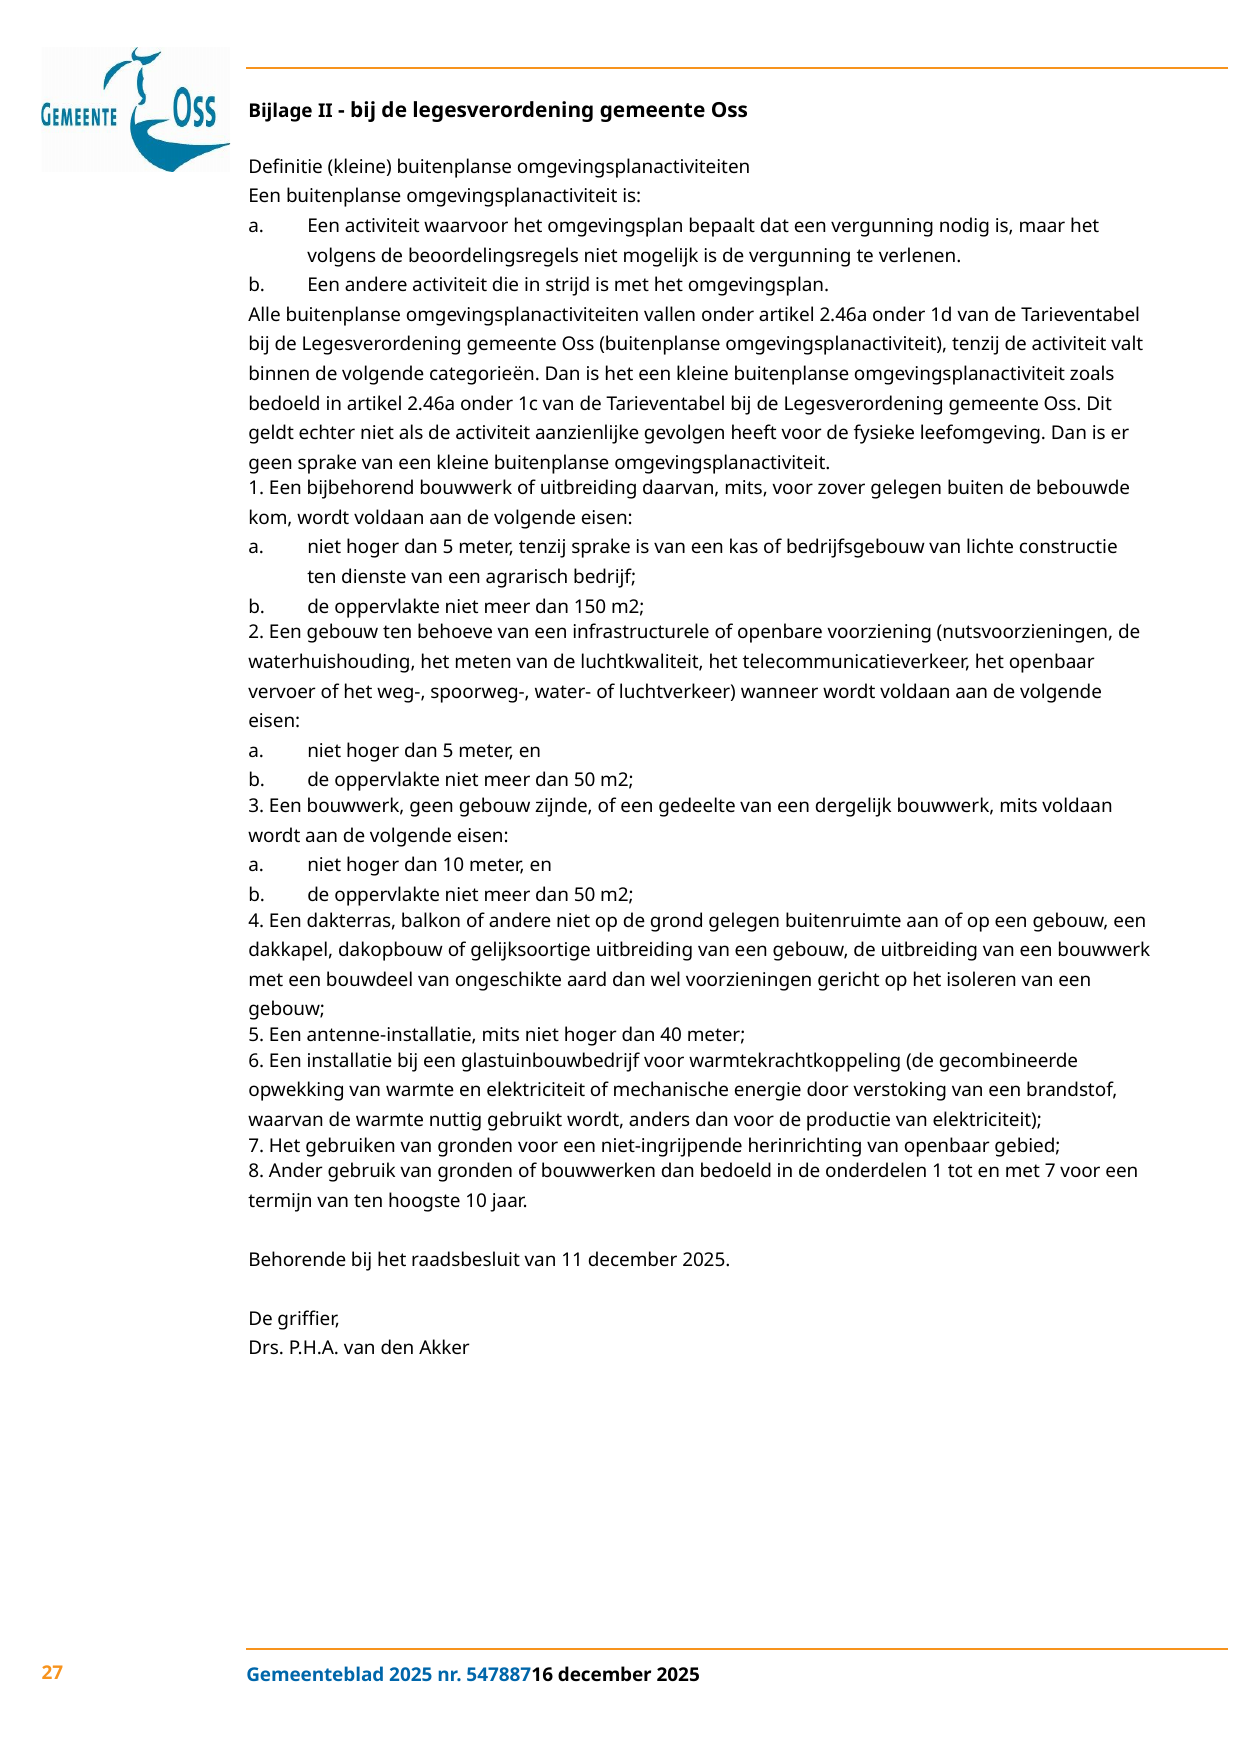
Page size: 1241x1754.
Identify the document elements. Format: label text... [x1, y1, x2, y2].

picture [41, 47, 231, 172]
table_cell 3. Een bouwwerk, geen gebouw zijnde, of een gedeelte van een dergelijk bouwwerk, mits voldaan wordt aan de volgende eisen: niet hoger dan 10 meter, en de oppervlakte niet meer dan 50 m2; [248, 792, 1152, 907]
text Definitie (kleine) buitenplanse omgevingsplanactiviteiten [248, 153, 1152, 179]
table_header Een buitenplanse omgevingsplanactiviteit is: Een activiteit waarvoor het omgevingsplan bepaalt dat een vergunning nodig is, maar het volgens de beoordelingsregels niet mogelijk is de vergunning te verlenen. Een andere activiteit die in strijd is met het omgevingsplan. Alle buitenplanse omgevingsplanactiviteiten vallen onder artikel 2.46a onder 1d van de Tarieventabel bij de Legesverordening gemeente Oss (buitenplanse omgevingsplanactiviteit), tenzij de activiteit valt binnen de volgende categorieën. Dan is het een kleine buitenplanse omgevingsplanactiviteit zoals bedoeld in artikel 2.46a onder 1c van de Tarieventabel bij de Legesverordening gemeente Oss. Dit geldt echter niet als de activiteit aanzienlijke gevolgen heeft voor de fysieke leefomgeving. Dan is er geen sprake van een kleine buitenplanse omgevingsplanactiviteit. [248, 183, 1152, 474]
text Behorende bij het raadsbesluit van 11 december 2025. [248, 1246, 1152, 1271]
table_cell 5. Een antenne-installatie, mits niet hoger dan 40 meter; [248, 1021, 1152, 1047]
text Bijlage II - bij de legesverordening gemeente Oss [248, 95, 1152, 123]
table_cell 6. Een installatie bij een glastuinbouwbedrijf voor warmtekrachtkoppeling (de gecombineerde opwekking van warmte en elektriciteit of mechanische energie door verstoking van een brandstof, waarvan de warmte nuttig gebruikt wordt, anders dan voor de productie van elektriciteit); [248, 1047, 1152, 1132]
table_cell 1. Een bijbehorend bouwwerk of uitbreiding daarvan, mits, voor zover gelegen buiten de bebouwde kom, wordt voldaan aan de volgende eisen: niet hoger dan 5 meter, tenzij sprake is van een kas of bedrijfsgebouw van lichte constructie ten dienste van een agrarisch bedrijf; de oppervlakte niet meer dan 150 m2; [248, 475, 1152, 619]
text De griffier, [248, 1305, 1152, 1331]
table_cell 4. Een dakterras, balkon of andere niet op de grond gelegen buitenruimte aan of op een gebouw, een dakkapel, dakopbouw of gelijksoortige uitbreiding van een gebouw, de uitbreiding van een bouwwerk met een bouwdeel van ongeschikte aard dan wel voorzieningen gericht op het isoleren van een gebouw; [248, 907, 1152, 1021]
table_cell 7. Het gebruiken van gronden voor een niet-ingrijpende herinrichting van openbaar gebied; [248, 1132, 1152, 1158]
text Drs. P.H.A. van den Akker [248, 1334, 1152, 1360]
table_cell 2. Een gebouw ten behoeve van een infrastructurele of openbare voorziening (nutsvoorzieningen, de waterhuishouding, het meten van de luchtkwaliteit, het telecommunicatieverkeer, het openbaar vervoer of het weg-, spoorweg-, water- of luchtverkeer) wanneer wordt voldaan aan de volgende eisen: niet hoger dan 5 meter, en de oppervlakte niet meer dan 50 m2; [248, 619, 1152, 792]
table_cell 8. Ander gebruik van gronden of bouwwerken dan bedoeld in de onderdelen 1 tot en met 7 voor een termijn van ten hoogste 10 jaar. [248, 1158, 1152, 1213]
